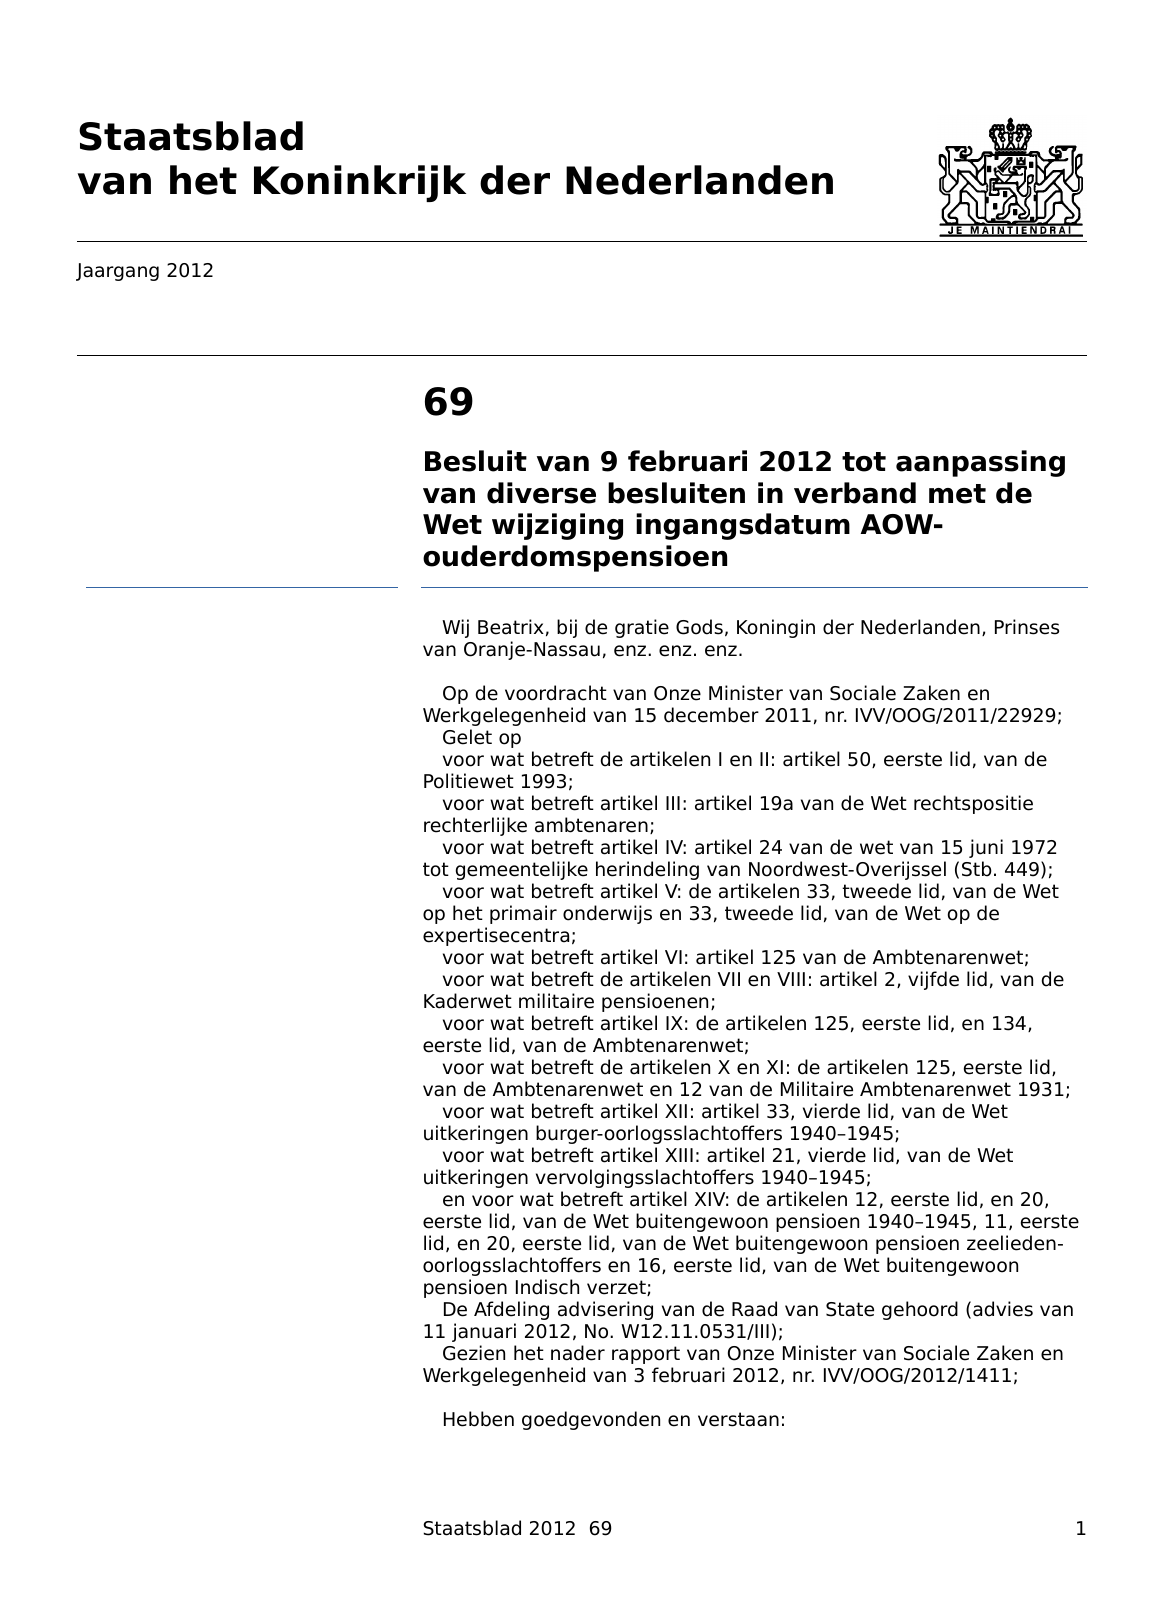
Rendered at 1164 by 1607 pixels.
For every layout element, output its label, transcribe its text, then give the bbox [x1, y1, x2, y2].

subtitle 69 [422, 381, 1087, 424]
text Hebben goedgevonden en verstaan: [422, 1409, 1087, 1431]
text Op de voordracht van Onze Minister van Sociale Zaken en Werkgelegenheid van 15 december 2011, nr. IVV/OOG/2011/22929; [422, 683, 1087, 727]
text De Afdeling advisering van de Raad van State gehoord (advies van 11 januari 2012, No. W12.11.0531/III); [422, 1299, 1087, 1343]
text Besluit van 9 februari 2012 tot aanpassing van diverse besluiten in verband met de Wet wijziging ingangsdatum AOW-ouderdomspensioen [422, 447, 1087, 573]
table_cell Jaargang 2012 [77, 242, 1087, 355]
table_header [886, 100, 1087, 241]
text Wij Beatrix, bij de gratie Gods, Koningin der Nederlanden, Prinses van Oranje-Nassau, enz. enz. enz. [422, 617, 1087, 661]
text en voor wat betreft artikel XIV: de artikelen 12, eerste lid, en 20, eerste lid, van de Wet buitengewoon pensioen 1940–1945, 11, eerste lid, en 20, eerste lid, van de Wet buitengewoon pensioen zeelieden-oorlogsslachtoffers en 16, eerste lid, van de Wet buitengewoon pensioen Indisch verzet; [422, 1189, 1087, 1299]
text voor wat betreft artikel IV: artikel 24 van de wet van 15 juni 1972 tot gemeentelijke herindeling van Noordwest-Overijssel (Stb. 449); [422, 837, 1087, 881]
text voor wat betreft de artikelen I en II: artikel 50, eerste lid, van de Politiewet 1993; [422, 749, 1087, 793]
text Gelet op [422, 727, 1087, 749]
text voor wat betreft artikel IX: de artikelen 125, eerste lid, en 134, eerste lid, van de Ambtenarenwet; [422, 1013, 1087, 1057]
text Gezien het nader rapport van Onze Minister van Sociale Zaken en Werkgelegenheid van 3 februari 2012, nr. IVV/OOG/2012/1411; [422, 1343, 1087, 1387]
text voor wat betreft de artikelen VII en VIII: artikel 2, vijfde lid, van de Kaderwet militaire pensioenen; [422, 969, 1087, 1013]
picture [936, 115, 1087, 240]
text voor wat betreft artikel III: artikel 19a van de Wet rechtspositie rechterlijke ambtenaren; [422, 793, 1087, 837]
text voor wat betreft artikel XII: artikel 33, vierde lid, van de Wet uitkeringen burger-oorlogsslachtoffers 1940–1945; [422, 1101, 1087, 1145]
text voor wat betreft artikel V: de artikelen 33, tweede lid, van de Wet op het primair onderwijs en 33, tweede lid, van de Wet op de expertisecentra; [422, 881, 1087, 947]
text voor wat betreft de artikelen X en XI: de artikelen 125, eerste lid, van de Ambtenarenwet en 12 van de Militaire Ambtenarenwet 1931; [422, 1057, 1087, 1101]
table_header Staatsblad van het Koninkrijk der Nederlanden [77, 100, 886, 241]
text voor wat betreft artikel VI: artikel 125 van de Ambtenarenwet; [422, 947, 1087, 969]
text voor wat betreft artikel XIII: artikel 21, vierde lid, van de Wet uitkeringen vervolgingsslachtoffers 1940–1945; [422, 1145, 1087, 1189]
